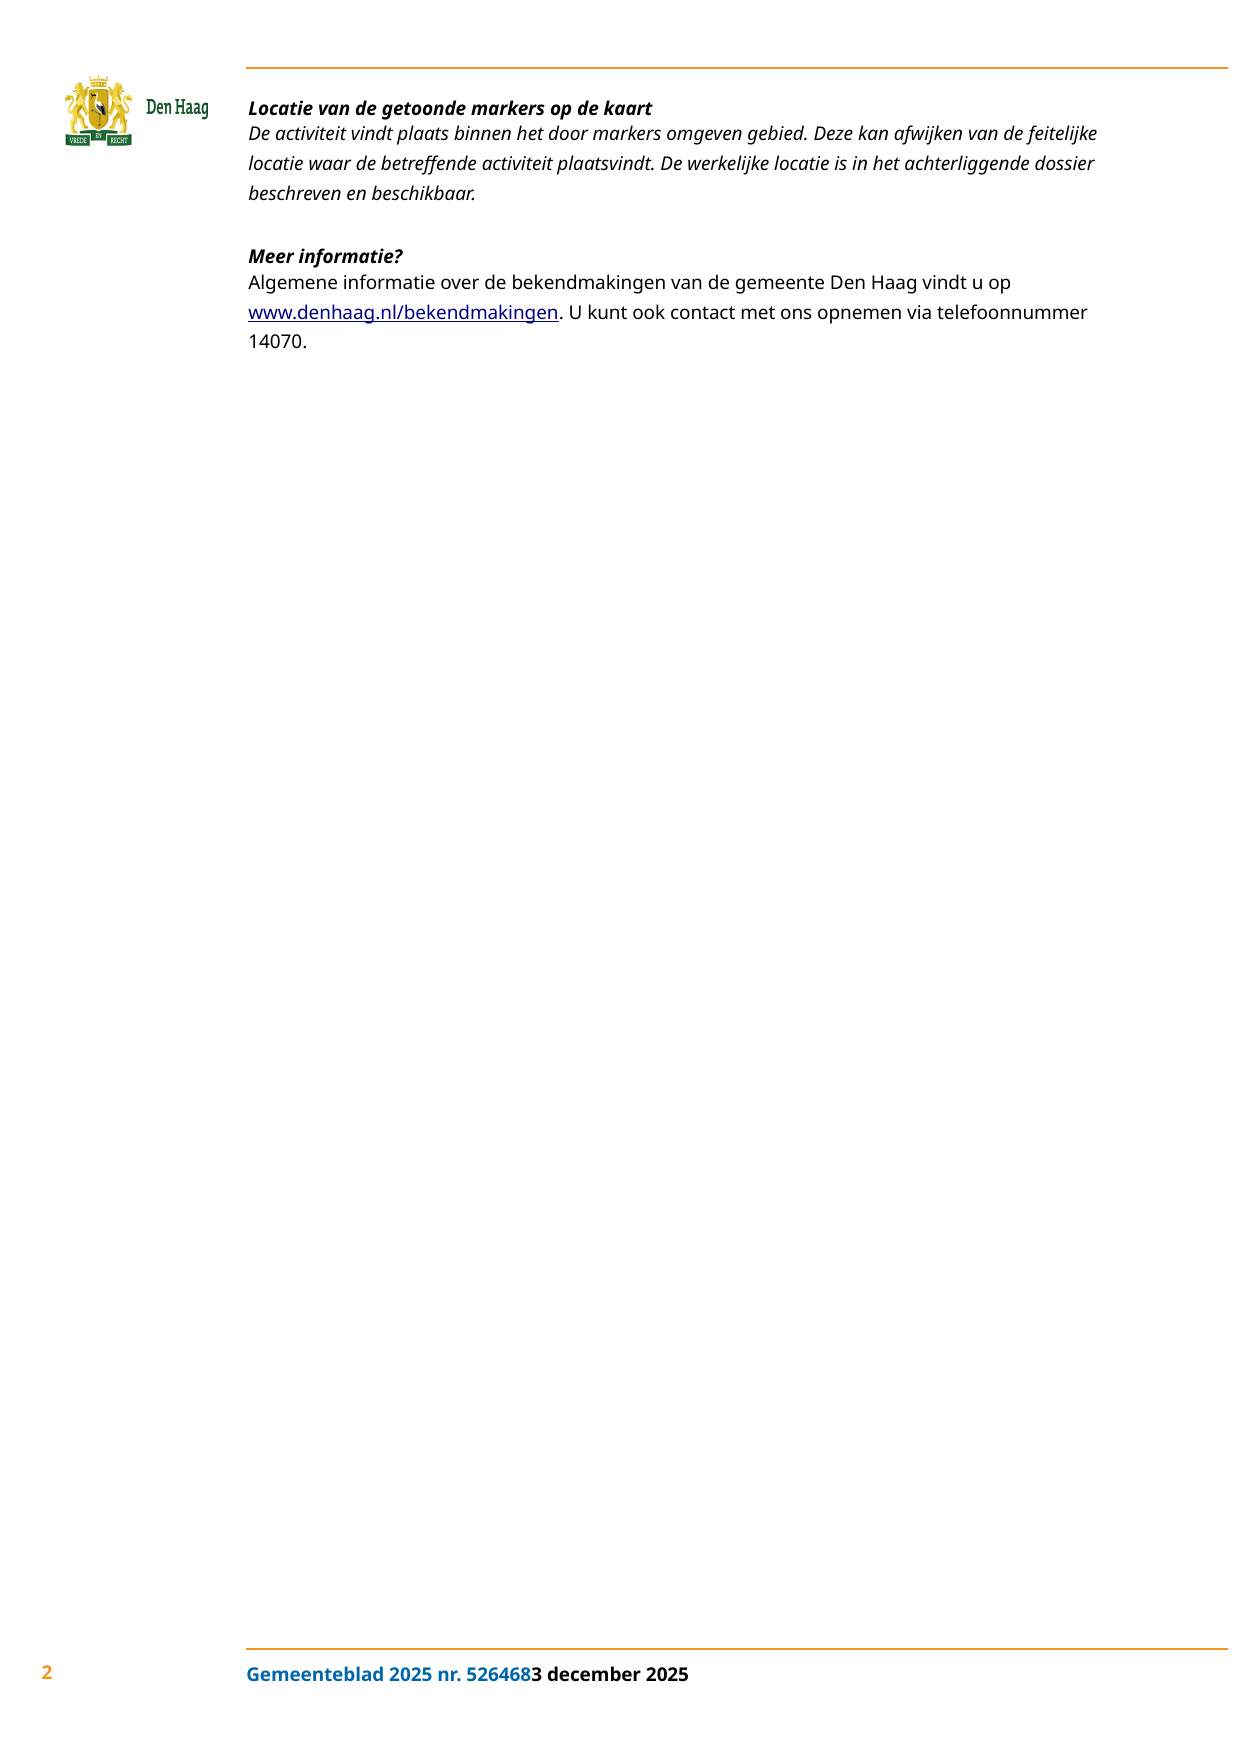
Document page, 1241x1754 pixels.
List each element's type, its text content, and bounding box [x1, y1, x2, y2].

text Meer informatie? [248, 244, 1152, 269]
text Algemene informatie over de bekendmakingen van de gemeente Den Haag vindt u op www.denhaag.nl/bekendmakingen. U kunt ook contact met ons opnemen via telefoonnummer 14070. [248, 269, 1152, 354]
picture [41, 47, 231, 172]
text De activiteit vindt plaats binnen het door markers omgeven gebied. Deze kan afwijken van de feitelijke locatie waar de betreffende activiteit plaatsvindt. De werkelijke locatie is in het achterliggende dossier beschreven en beschikbaar. [248, 121, 1152, 205]
text Locatie van de getoonde markers op de kaart [248, 95, 1152, 121]
